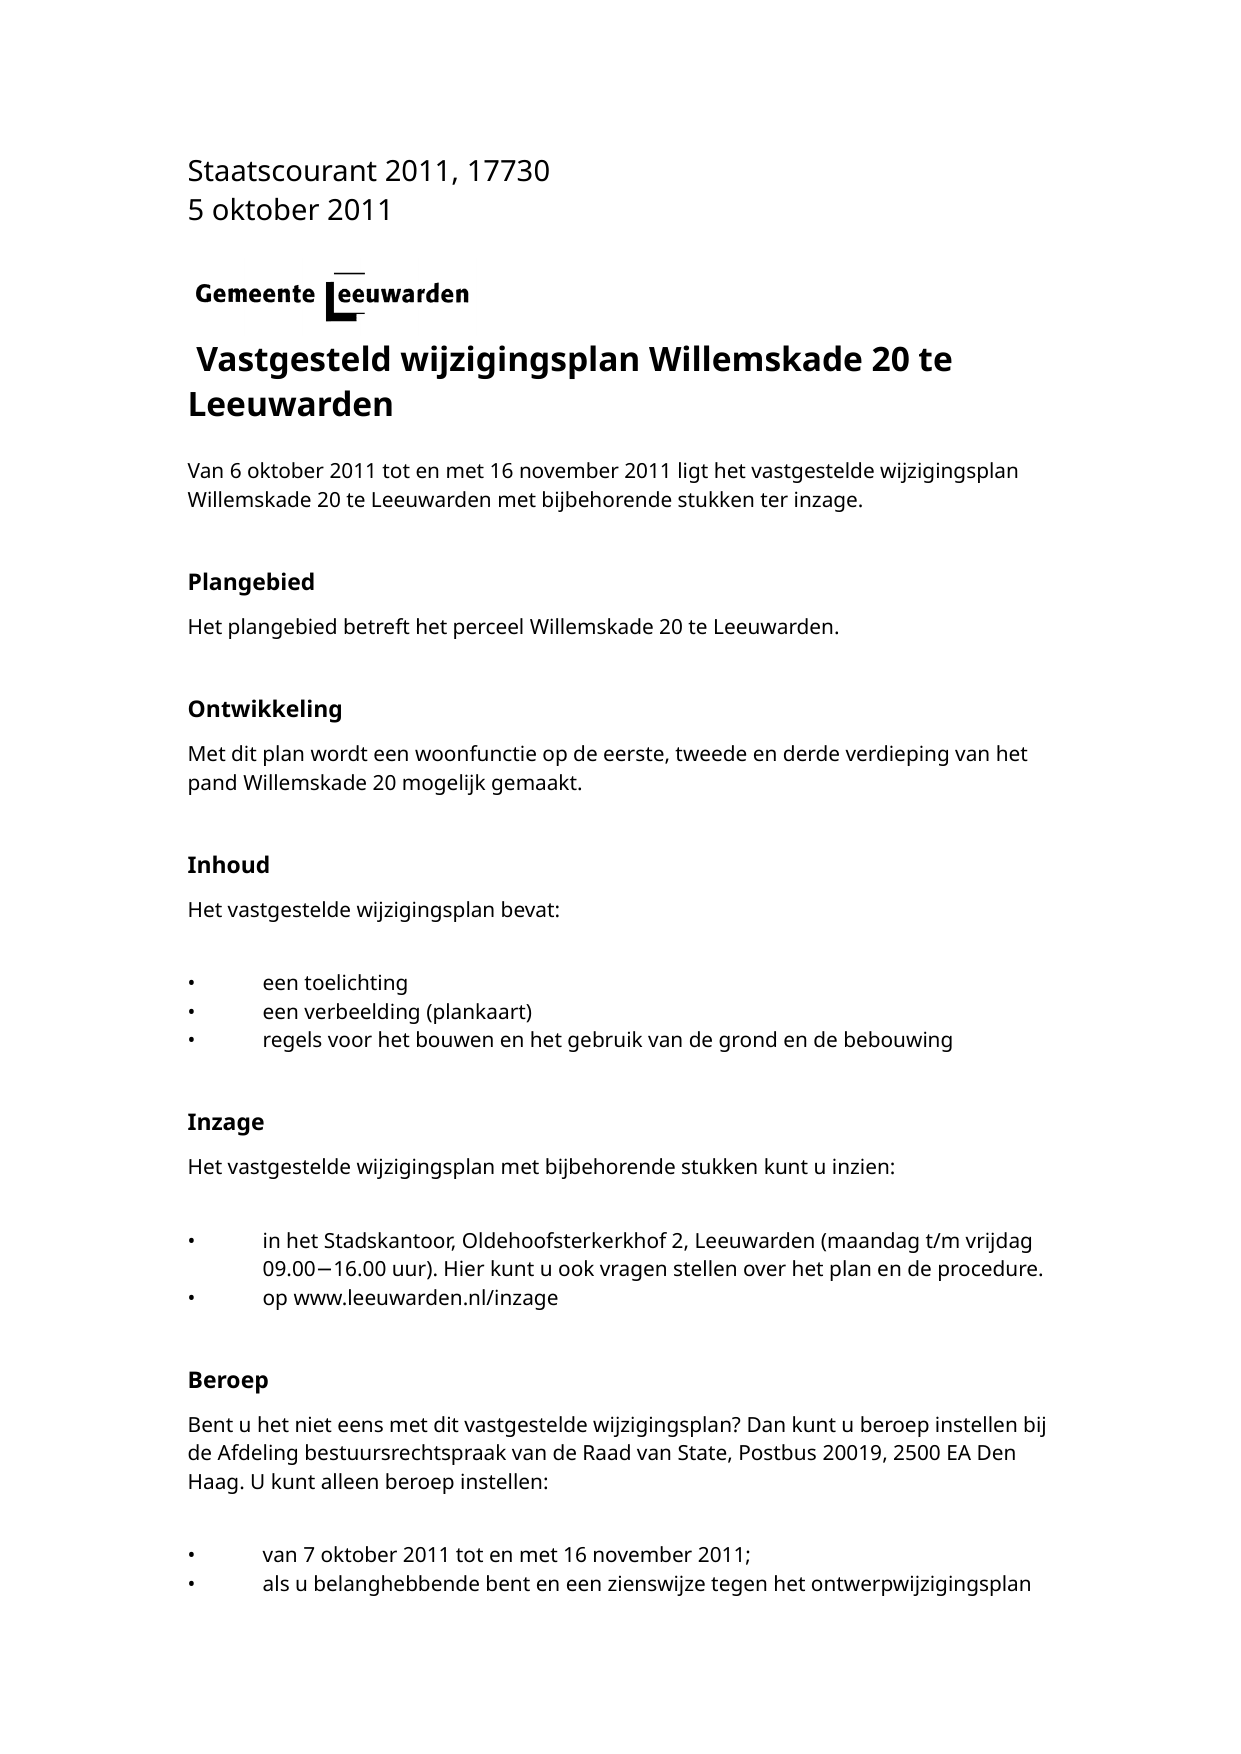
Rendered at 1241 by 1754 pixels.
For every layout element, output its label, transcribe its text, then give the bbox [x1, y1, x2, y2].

list regels voor het bouwen en het gebruik van de grond en de bebouwing [187, 1025, 1053, 1054]
list op www.leeuwarden.nl/inzage [187, 1283, 1053, 1311]
list van 7 oktober 2011 tot en met 16 november 2011; [187, 1540, 1053, 1569]
picture [187, 258, 477, 336]
subtitle Vastgesteld wijzigingsplan Willemskade 20 te Leeuwarden [187, 271, 1053, 427]
subtitle Ontwikkeling [187, 693, 1053, 724]
text Met dit plan wordt een woonfunctie op de eerste, tweede en derde verdieping van het pand Willemskade 20 mogelijk gemaakt. [187, 739, 1053, 796]
list als u belanghebbende bent en een zienswijze tegen het ontwerpwijzigingsplan [187, 1569, 1053, 1597]
text Bent u het niet eens met dit vastgestelde wijzigingsplan? Dan kunt u beroep instellen bij de Afdeling bestuursrechtspraak van de Raad van State, Postbus 20019, 2500 EA Den Haag. U kunt alleen beroep instellen: [187, 1410, 1053, 1495]
text 5 oktober 2011 [187, 190, 1053, 229]
text Het plangebied betreft het perceel Willemskade 20 te Leeuwarden. [187, 612, 1053, 641]
subtitle Inhoud [187, 849, 1053, 880]
subtitle Inzage [187, 1106, 1053, 1137]
list een toelichting [187, 968, 1053, 997]
subtitle Beroep [187, 1364, 1053, 1395]
text Het vastgestelde wijzigingsplan met bijbehorende stukken kunt u inzien: [187, 1152, 1053, 1181]
list in het Stadskantoor, Oldehoofsterkerkhof 2, Leeuwarden (maandag t/m vrijdag 09.00−16.00 uur). Hier kunt u ook vragen stellen over het plan en de procedure. [187, 1226, 1053, 1283]
text Het vastgestelde wijzigingsplan bevat: [187, 895, 1053, 923]
text Van 6 oktober 2011 tot en met 16 november 2011 ligt het vastgestelde wijzigingsplan Willemskade 20 te Leeuwarden met bijbehorende stukken ter inzage. [187, 457, 1053, 513]
list een verbeelding (plankaart) [187, 997, 1053, 1025]
subtitle Plangebied [187, 566, 1053, 597]
text Staatscourant 2011, 17730 [187, 150, 1053, 190]
